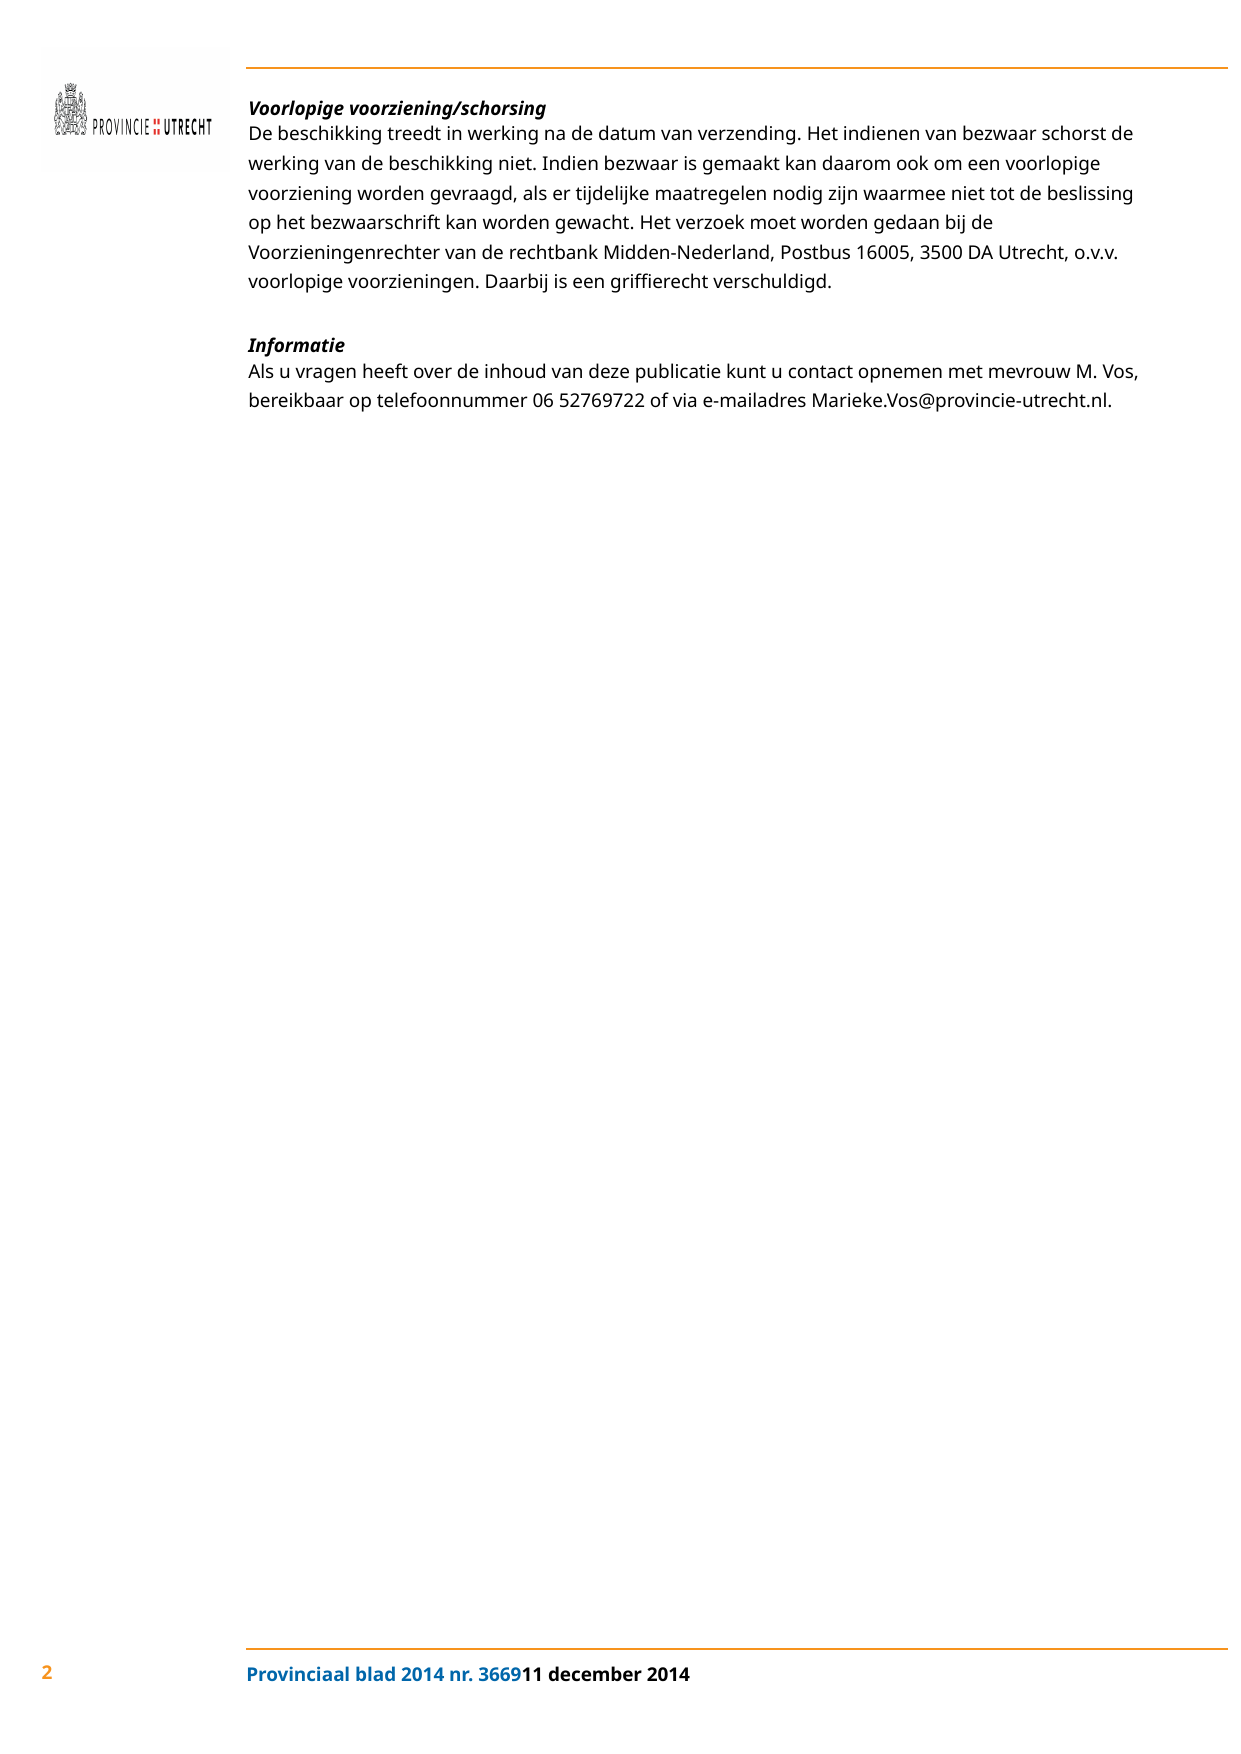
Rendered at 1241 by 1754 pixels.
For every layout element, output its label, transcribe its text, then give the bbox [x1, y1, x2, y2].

text Als u vragen heeft over de inhoud van deze publicatie kunt u contact opnemen met mevrouw M. Vos, bereikbaar op telefoonnummer 06 52769722 of via e-mailadres Marieke.Vos@provincie-utrecht.nl. [248, 358, 1152, 413]
text Voorlopige voorziening/schorsing [248, 95, 1152, 121]
text De beschikking treedt in werking na de datum van verzending. Het indienen van bezwaar schorst de werking van de beschikking niet. Indien bezwaar is gemaakt kan daarom ook om een voorlopige voorziening worden gevraagd, als er tijdelijke maatregelen nodig zijn waarmee niet tot de beslissing op het bezwaarschrift kan worden gewacht. Het verzoek moet worden gedaan bij de Voorzieningenrechter van de rechtbank Midden-Nederland, Postbus 16005, 3500 DA Utrecht, o.v.v. voorlopige voorzieningen. Daarbij is een griffierecht verschuldigd. [248, 121, 1152, 294]
picture [41, 47, 231, 172]
text Informatie [248, 332, 1152, 358]
